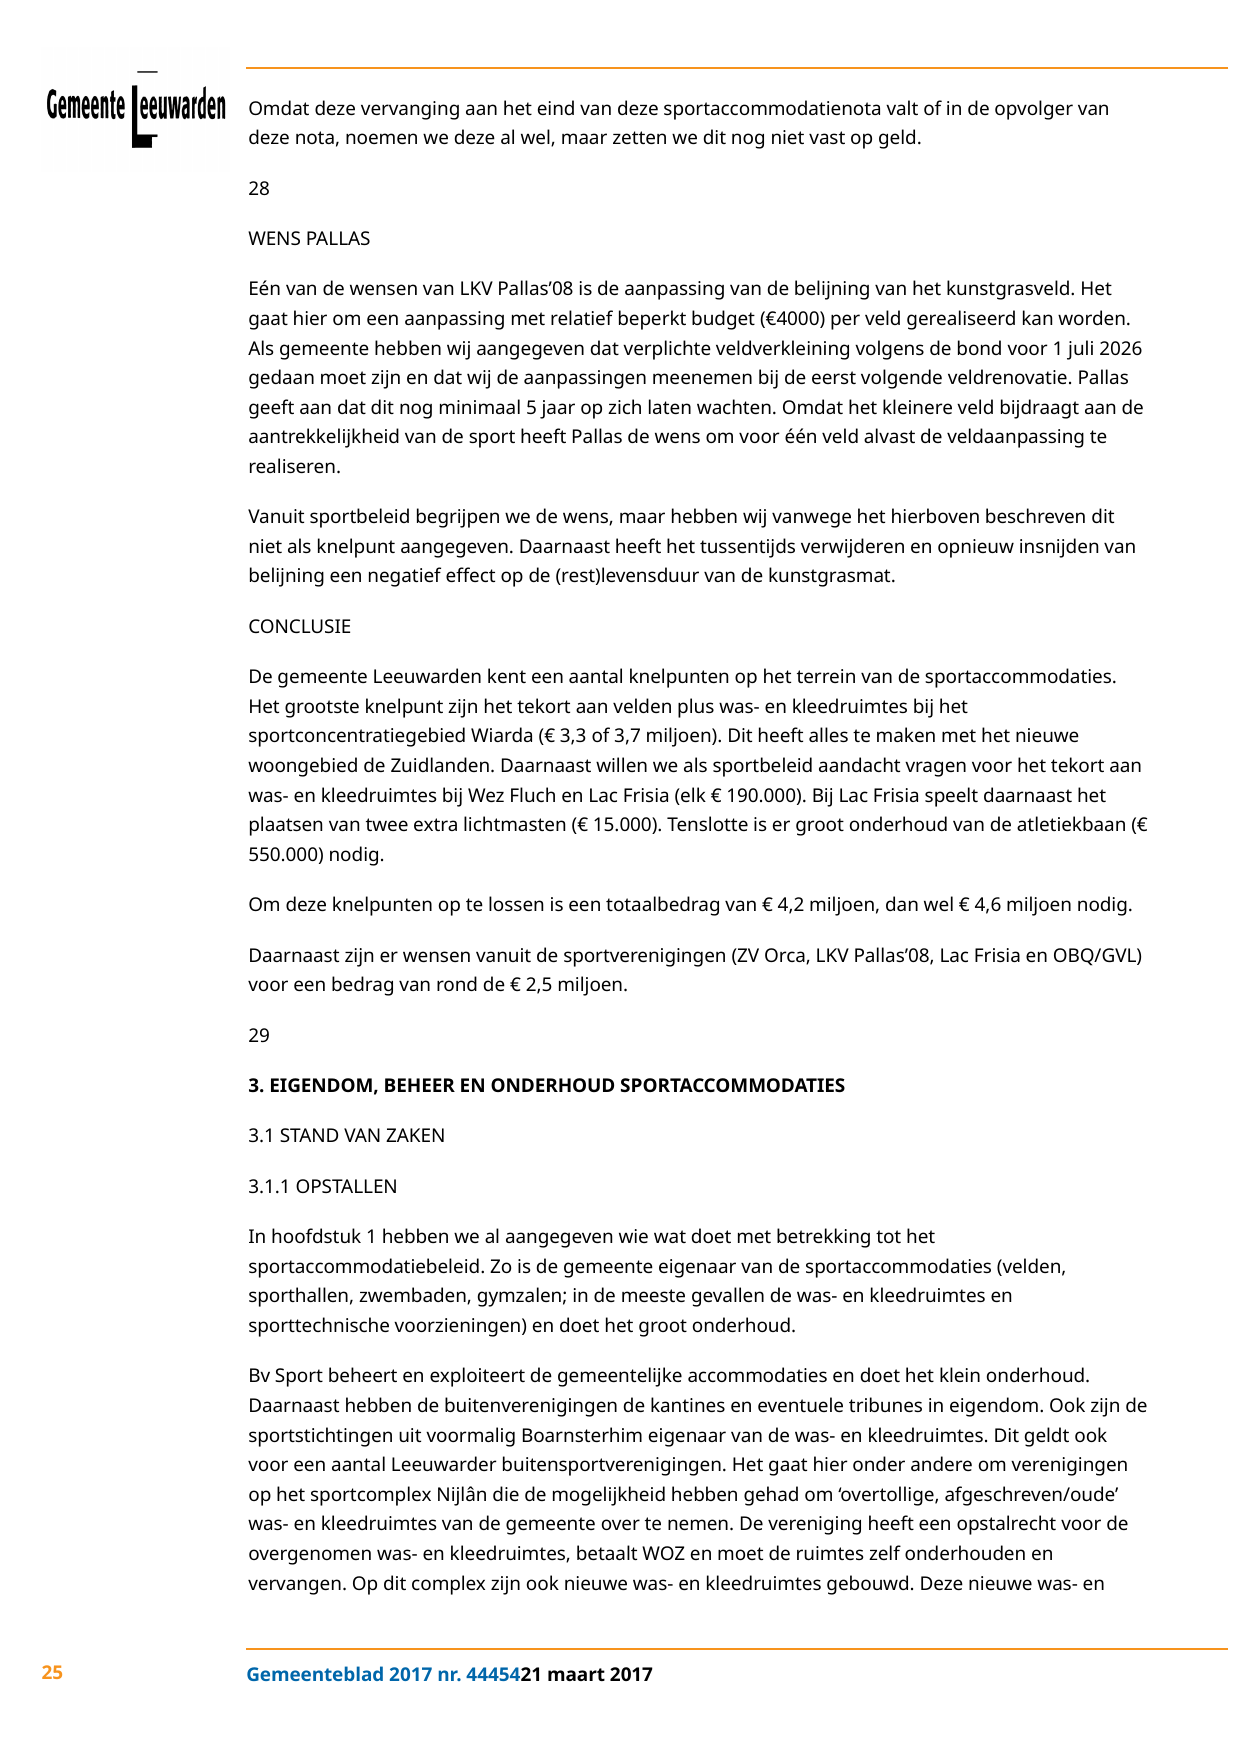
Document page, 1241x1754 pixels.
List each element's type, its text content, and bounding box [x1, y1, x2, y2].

text 3.1.1 OPSTALLEN [248, 1173, 1152, 1199]
text De gemeente Leeuwarden kent een aantal knelpunten op het terrein van de sportaccommodaties. Het grootste knelpunt zijn het tekort aan velden plus was- en kleedruimtes bij het sportconcentratiegebied Wiarda (€ 3,3 of 3,7 miljoen). Dit heeft alles te maken met het nieuwe woongebied de Zuidlanden. Daarnaast willen we als sportbeleid aandacht vragen voor het tekort aan was- en kleedruimtes bij Wez Fluch en Lac Frisia (elk € 190.000). Bij Lac Frisia speelt daarnaast het plaatsen van twee extra lichtmasten (€ 15.000). Tenslotte is er groot onderhoud van de atletiekbaan (€ 550.000) nodig. [248, 663, 1152, 867]
text Bv Sport beheert en exploiteert de gemeentelijke accommodaties en doet het klein onderhoud. Daarnaast hebben de buitenverenigingen de kantines en eventuele tribunes in eigendom. Ook zijn de sportstichtingen uit voormalig Boarnsterhim eigenaar van de was- en kleedruimtes. Dit geldt ook voor een aantal Leeuwarder buitensportverenigingen. Het gaat hier onder andere om verenigingen op het sportcomplex Nijlân die de mogelijkheid hebben gehad om ‘overtollige, afgeschreven/oude’ was- en kleedruimtes van de gemeente over te nemen. De vereniging heeft een opstalrecht voor de overgenomen was- en kleedruimtes, betaalt WOZ en moet de ruimtes zelf onderhouden en vervangen. Op dit complex zijn ook nieuwe was- en kleedruimtes gebouwd. Deze nieuwe was- en [248, 1363, 1152, 1596]
text 3.1 STAND VAN ZAKEN [248, 1123, 1152, 1148]
text Eén van de wensen van LKV Pallas’08 is de aanpassing van de belijning van het kunstgrasveld. Het gaat hier om een aanpassing met relatief beperkt budget (€4000) per veld gerealiseerd kan worden. Als gemeente hebben wij aangegeven dat verplichte veldverkleining volgens de bond voor 1 juli 2026 gedaan moet zijn en dat wij de aanpassingen meenemen bij de eerst volgende veldrenovatie. Pallas geeft aan dat dit nog minimaal 5 jaar op zich laten wachten. Omdat het kleinere veld bijdraagt aan de aantrekkelijkheid van de sport heeft Pallas de wens om voor één veld alvast de veldaanpassing te realiseren. [248, 276, 1152, 479]
text CONCLUSIE [248, 613, 1152, 639]
text WENS PALLAS [248, 225, 1152, 251]
text In hoofdstuk 1 hebben we al aangegeven wie wat doet met betrekking tot het sportaccommodatiebeleid. Zo is de gemeente eigenaar van de sportaccommodaties (velden, sporthallen, zwembaden, gymzalen; in de meeste gevallen de was- en kleedruimtes en sporttechnische voorzieningen) en doet het groot onderhoud. [248, 1223, 1152, 1338]
text 29 [248, 1022, 1152, 1048]
text Daarnaast zijn er wensen vanuit de sportverenigingen (ZV Orca, LKV Pallas’08, Lac Frisia en OBQ/GVL) voor een bedrag van rond de € 2,5 miljoen. [248, 942, 1152, 997]
text Omdat deze vervanging aan het eind van deze sportaccommodatienota valt of in de opvolger van deze nota, noemen we deze al wel, maar zetten we dit nog niet vast op geld. [248, 95, 1152, 150]
text 3. EIGENDOM, BEHEER EN ONDERHOUD SPORTACCOMMODATIES [248, 1072, 1152, 1098]
text Om deze knelpunten op te lossen is een totaalbedrag van € 4,2 miljoen, dan wel € 4,6 miljoen nodig. [248, 891, 1152, 917]
picture [41, 47, 231, 172]
text Vanuit sportbeleid begrijpen we de wens, maar hebben wij vanwege het hierboven beschreven dit niet als knelpunt aangegeven. Daarnaast heeft het tussentijds verwijderen en opnieuw insnijden van belijning een negatief effect op de (rest)levensduur van de kunstgrasmat. [248, 503, 1152, 588]
text 28 [248, 175, 1152, 201]
